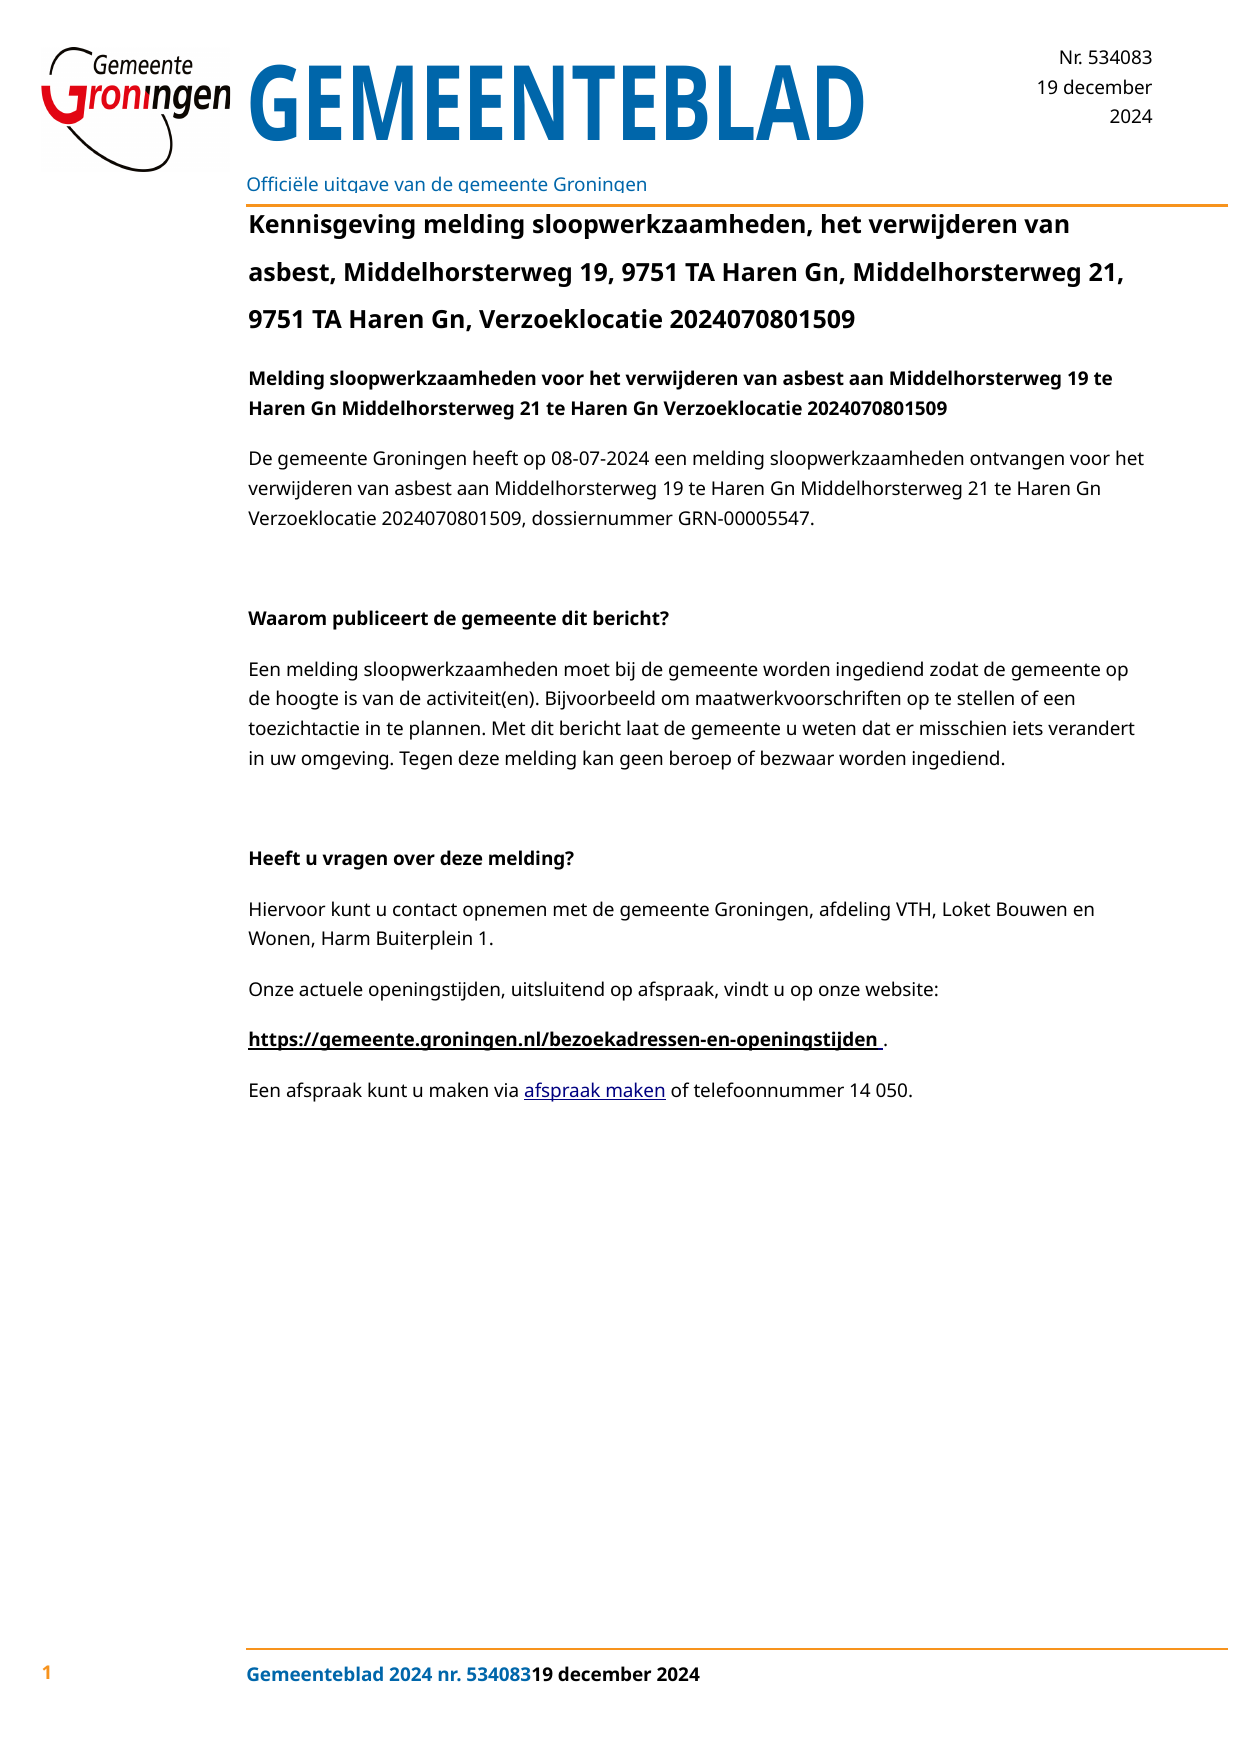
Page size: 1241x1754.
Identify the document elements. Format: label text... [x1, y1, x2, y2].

text De gemeente Groningen heeft op 08-07-2024 een melding sloopwerkzaamheden ontvangen voor het verwijderen van asbest aan Middelhorsterweg 19 te Haren Gn Middelhorsterweg 21 te Haren Gn Verzoeklocatie 2024070801509, dossiernummer GRN-00005547. [248, 446, 1152, 530]
text Waarom publiceert de gemeente dit bericht? [248, 606, 1152, 631]
picture [41, 47, 231, 172]
text Een afspraak kunt u maken via afspraak maken of telefoonnummer 14 050. [248, 1077, 1152, 1102]
text Heeft u vragen over deze melding? [248, 846, 1152, 871]
text Een melding sloopwerkzaamheden moet bij de gemeente worden ingediend zodat de gemeente op de hoogte is van de activiteit(en). Bijvoorbeeld om maatwerkvoorschriften op te stellen of een toezichtactie in te plannen. Met dit bericht laat de gemeente u weten dat er misschien iets verandert in uw omgeving. Tegen deze melding kan geen beroep of bezwaar worden ingediend. [248, 656, 1152, 770]
text Hiervoor kunt u contact opnemen met de gemeente Groningen, afdeling VTH, Loket Bouwen en Wonen, Harm Buiterplein 1. [248, 896, 1152, 951]
text https://gemeente.groningen.nl/bezoekadressen-en-openingstijden . [248, 1026, 1152, 1052]
text Melding sloopwerkzaamheden voor het verwijderen van asbest aan Middelhorsterweg 19 te Haren Gn Middelhorsterweg 21 te Haren Gn Verzoeklocatie 2024070801509 [248, 366, 1152, 421]
text Kennisgeving melding sloopwerkzaamheden, het verwijderen van asbest, Middelhorsterweg 19, 9751 TA Haren Gn, Middelhorsterweg 21, 9751 TA Haren Gn, Verzoeklocatie 2024070801509 [248, 207, 1152, 336]
text Onze actuele openingstijden, uitsluitend op afspraak, vindt u op onze website: [248, 976, 1152, 1002]
